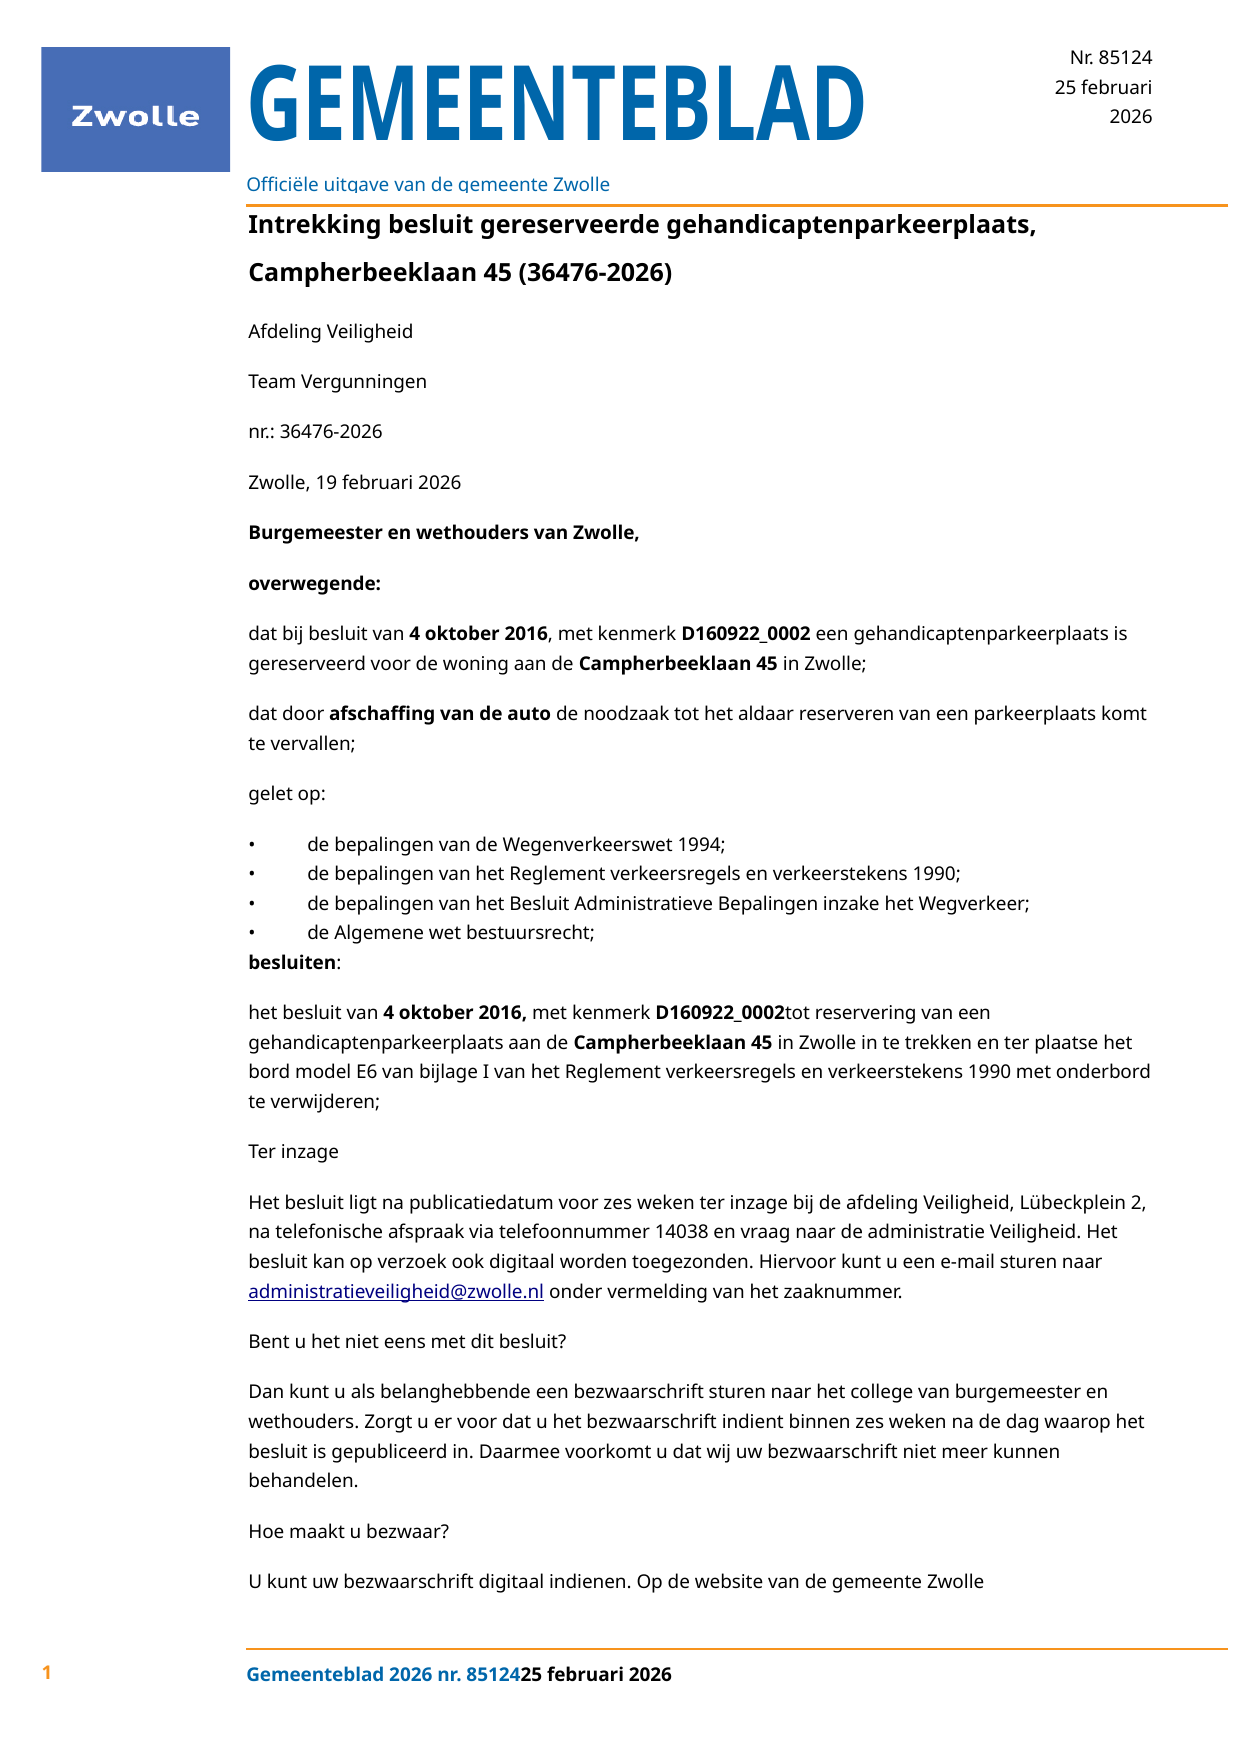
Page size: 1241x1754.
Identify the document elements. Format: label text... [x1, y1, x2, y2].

text besluiten: [248, 949, 1152, 975]
text Ter inzage [248, 1139, 1152, 1164]
text Zwolle, 19 februari 2026 [248, 469, 1152, 495]
picture [41, 47, 231, 172]
text Afdeling Veiligheid [248, 318, 1152, 344]
text overwegende: [248, 570, 1152, 596]
text dat bij besluit van 4 oktober 2016, met kenmerk D160922_0002 een gehandicaptenparkeerplaats is gereserveerd voor de woning aan de Campherbeeklaan 45 in Zwolle; [248, 620, 1152, 676]
text Dan kunt u als belanghebbende een bezwaarschrift sturen naar het college van burgemeester en wethouders. Zorgt u er voor dat u het bezwaarschrift indient binnen zes weken na de dag waarop het besluit is gepubliceerd in. Daarmee voorkomt u dat wij uw bezwaarschrift niet meer kunnen behandelen. [248, 1379, 1152, 1493]
list de Algemene wet bestuursrecht; [248, 919, 1152, 945]
list de bepalingen van het Reglement verkeersregels en verkeerstekens 1990; [248, 860, 1152, 886]
text Hoe maakt u bezwaar? [248, 1518, 1152, 1544]
text Bent u het niet eens met dit besluit? [248, 1328, 1152, 1354]
text Intrekking besluit gereserveerde gehandicaptenparkeerplaats, Campherbeeklaan 45 (36476-2026) [248, 207, 1152, 288]
text het besluit van 4 oktober 2016, met kenmerk D160922_0002tot reservering van een gehandicaptenparkeerplaats aan de Campherbeeklaan 45 in Zwolle in te trekken en ter plaatse het bord model E6 van bijlage I van het Reglement verkeersregels en verkeerstekens 1990 met onderbord te verwijderen; [248, 999, 1152, 1114]
text U kunt uw bezwaarschrift digitaal indienen. Op de website van de gemeente Zwolle [248, 1568, 1152, 1594]
text Het besluit ligt na publicatiedatum voor zes weken ter inzage bij de afdeling Veiligheid, Lübeckplein 2, na telefonische afspraak via telefoonnummer 14038 en vraag naar de administratie Veiligheid. Het besluit kan op verzoek ook digitaal worden toegezonden. Hiervoor kunt u een e-mail sturen naar administratieveiligheid@zwolle.nl onder vermelding van het zaaknummer. [248, 1189, 1152, 1304]
text Burgemeester en wethouders van Zwolle, [248, 519, 1152, 545]
text gelet op: [248, 780, 1152, 806]
list de bepalingen van het Besluit Administratieve Bepalingen inzake het Wegverkeer; [248, 890, 1152, 916]
list de bepalingen van de Wegenverkeerswet 1994; [248, 831, 1152, 857]
text dat door afschaffing van de auto de noodzaak tot het aldaar reserveren van een parkeerplaats komt te vervallen; [248, 700, 1152, 756]
text nr.: 36476-2026 [248, 419, 1152, 444]
text Team Vergunningen [248, 368, 1152, 394]
